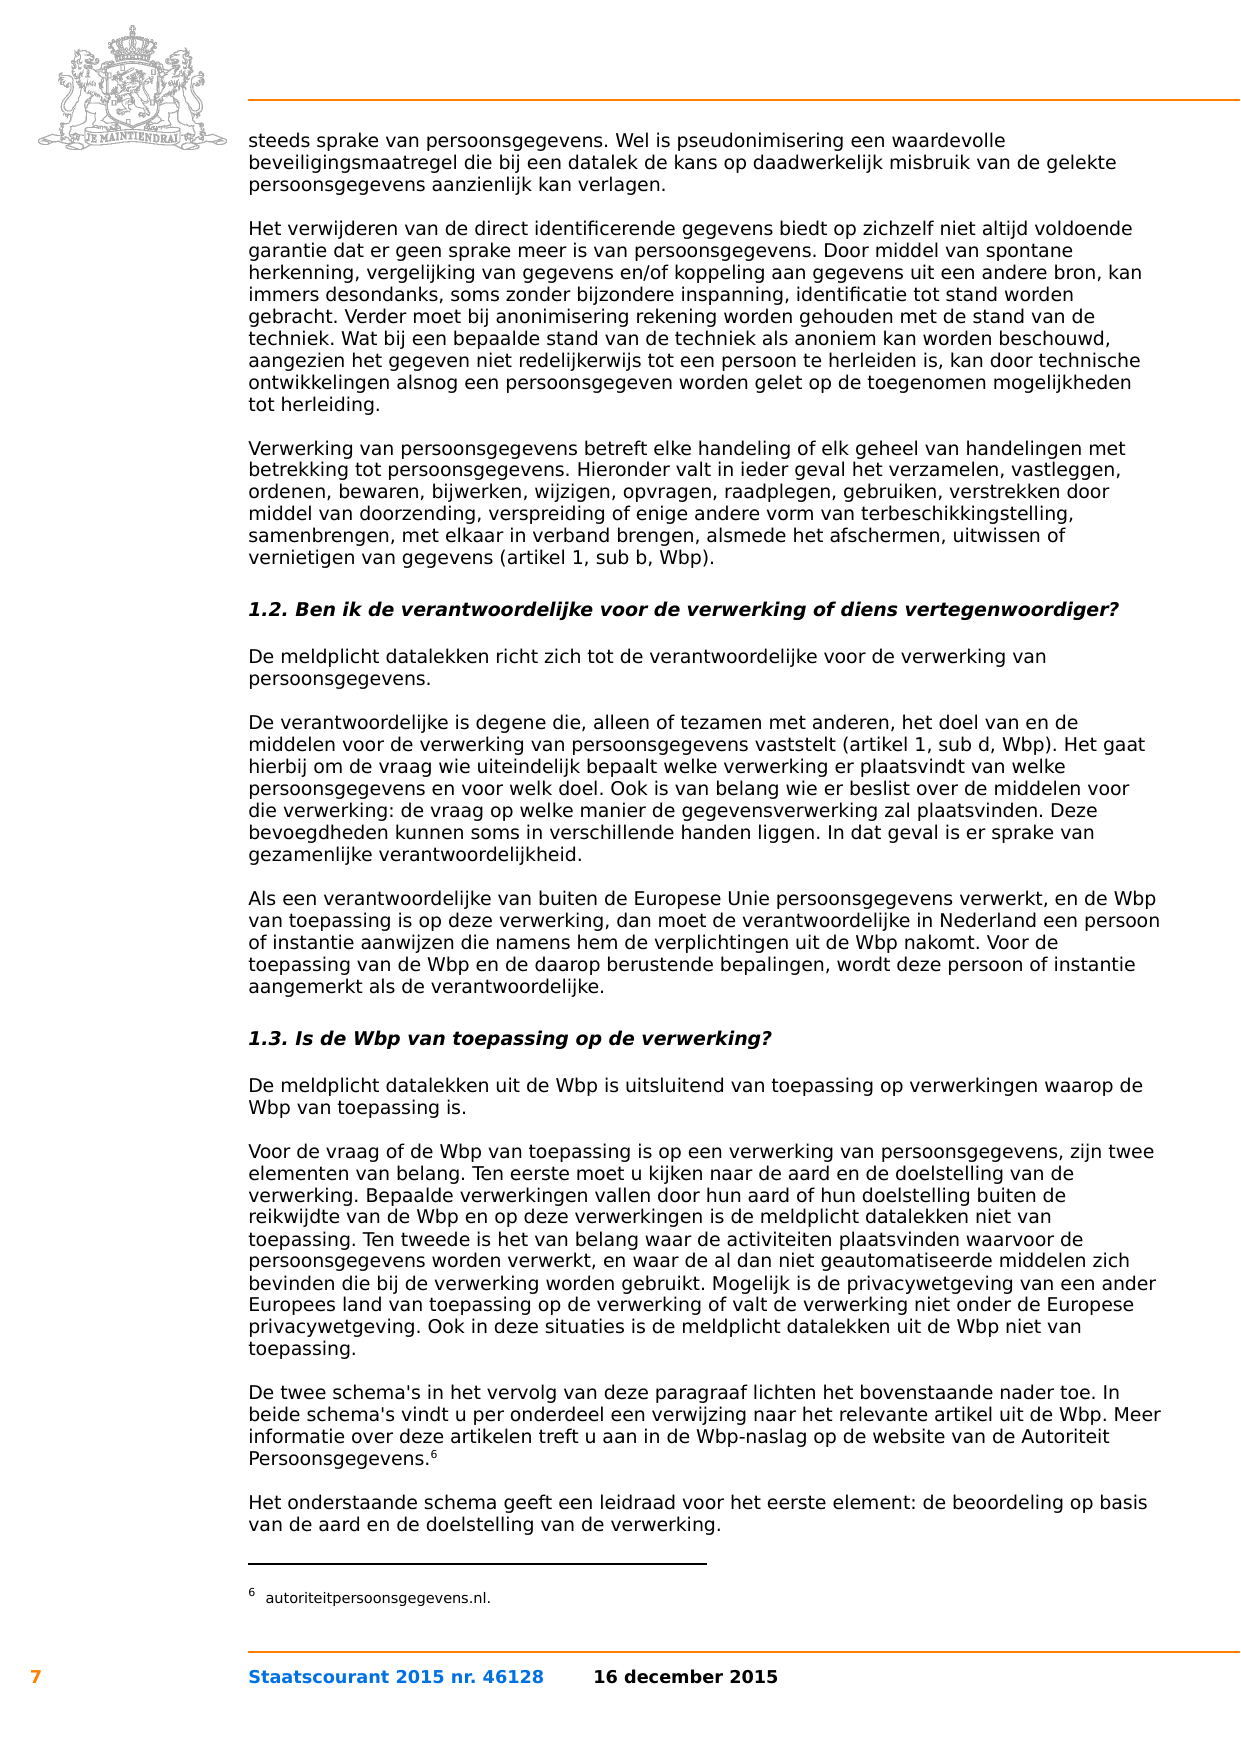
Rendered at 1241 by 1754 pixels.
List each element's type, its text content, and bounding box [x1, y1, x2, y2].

text Voor de vraag of de Wbp van toepassing is op een verwerking van persoonsgegevens, zijn twee elementen van belang. Ten eerste moet u kijken naar de aard en de doelstelling van de verwerking. Bepaalde verwerkingen vallen door hun aard of hun doelstelling buiten de reikwijdte van de Wbp en op deze verwerkingen is de meldplicht datalekken niet van toepassing. Ten tweede is het van belang waar de activiteiten plaatsvinden waarvoor de persoonsgegevens worden verwerkt, en waar de al dan niet geautomatiseerde middelen zich bevinden die bij de verwerking worden gebruikt. Mogelijk is de privacywetgeving van een ander Europees land van toepassing op de verwerking of valt de verwerking niet onder de Europese privacywetgeving. Ook in deze situaties is de meldplicht datalekken uit de Wbp niet van toepassing. [248, 1141, 1163, 1360]
text Verwerking van persoonsgegevens betreft elke handeling of elk geheel van handelingen met betrekking tot persoonsgegevens. Hieronder valt in ieder geval het verzamelen, vastleggen, ordenen, bewaren, bijwerken, wijzigen, opvragen, raadplegen, gebruiken, verstrekken door middel van doorzending, verspreiding of enige andere vorm van terbeschikkingstelling, samenbrengen, met elkaar in verband brengen, alsmede het afschermen, uitwissen of vernietigen van gegevens (artikel 1, sub b, Wbp). [248, 437, 1163, 569]
text Het onderstaande schema geeft een leidraad voor het eerste element: de beoordeling op basis van de aard en de doelstelling van de verwerking. [248, 1492, 1163, 1536]
subtitle 1.3. Is de Wbp van toepassing op de verwerking? [248, 1028, 1163, 1050]
picture [38, 25, 227, 150]
text De twee schema's in het vervolg van deze paragraaf lichten het bovenstaande nader toe. In beide schema's vindt u per onderdeel een verwijzing naar het relevante artikel uit de Wbp. Meer informatie over deze artikelen treft u aan in de Wbp-naslag op de website van de Autoriteit Persoonsgegevens. [248, 1382, 1163, 1470]
text Als een verantwoordelijke van buiten de Europese Unie persoonsgegevens verwerkt, en de Wbp van toepassing is op deze verwerking, dan moet de verantwoordelijke in Nederland een persoon of instantie aanwijzen die namens hem de verplichtingen uit de Wbp nakomt. Voor de toepassing van de Wbp en de daarop berustende bepalingen, wordt deze persoon of instantie aangemerkt als de verantwoordelijke. [248, 888, 1163, 998]
text autoriteitpersoonsgegevens.nl. [248, 1586, 1163, 1608]
subtitle 1.2. Ben ik de verantwoordelijke voor de verwerking of diens vertegenwoordiger? [248, 599, 1163, 621]
text De meldplicht datalekken richt zich tot de verantwoordelijke voor de verwerking van persoonsgegevens. [248, 646, 1163, 690]
text De meldplicht datalekken uit de Wbp is uitsluitend van toepassing op verwerkingen waarop de Wbp van toepassing is. [248, 1075, 1163, 1119]
text steeds sprake van persoonsgegevens. Wel is pseudonimisering een waardevolle beveiligingsmaatregel die bij een datalek de kans op daadwerkelijk misbruik van de gelekte persoonsgegevens aanzienlijk kan verlagen. [248, 130, 1163, 196]
text Het verwijderen van de direct identificerende gegevens biedt op zichzelf niet altijd voldoende garantie dat er geen sprake meer is van persoonsgegevens. Door middel van spontane herkenning, vergelijking van gegevens en/of koppeling aan gegevens uit een andere bron, kan immers desondanks, soms zonder bijzondere inspanning, identificatie tot stand worden gebracht. Verder moet bij anonimisering rekening worden gehouden met de stand van de techniek. Wat bij een bepaalde stand van de techniek als anoniem kan worden beschouwd, aangezien het gegeven niet redelijkerwijs tot een persoon te herleiden is, kan door technische ontwikkelingen alsnog een persoonsgegeven worden gelet op de toegenomen mogelijkheden tot herleiding. [248, 218, 1163, 416]
text De verantwoordelijke is degene die, alleen of tezamen met anderen, het doel van en de middelen voor de verwerking van persoonsgegevens vaststelt (artikel 1, sub d, Wbp). Het gaat hierbij om de vraag wie uiteindelijk bepaalt welke verwerking er plaatsvindt van welke persoonsgegevens en voor welk doel. Ook is van belang wie er beslist over de middelen voor die verwerking: de vraag op welke manier de gegevensverwerking zal plaatsvinden. Deze bevoegdheden kunnen soms in verschillende handen liggen. In dat geval is er sprake van gezamenlijke verantwoordelijkheid. [248, 712, 1163, 866]
